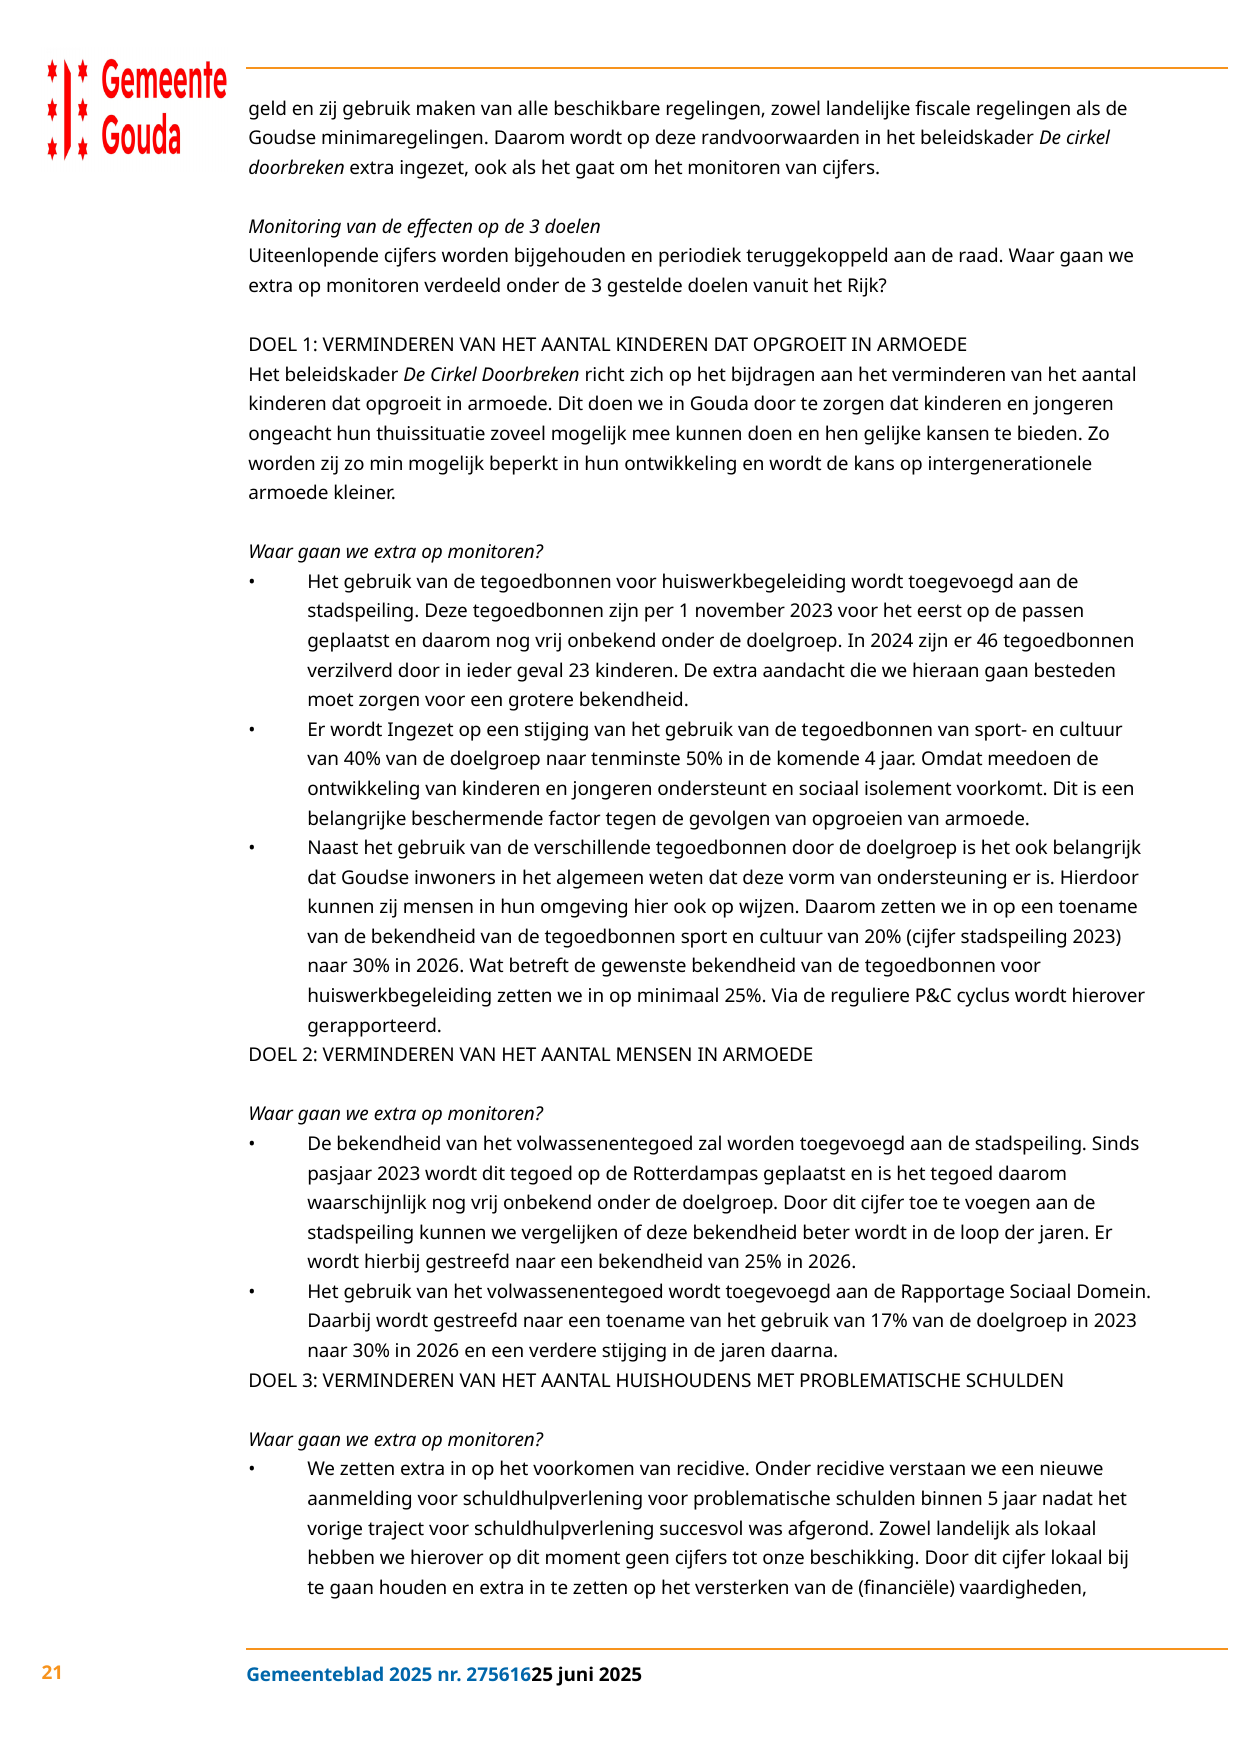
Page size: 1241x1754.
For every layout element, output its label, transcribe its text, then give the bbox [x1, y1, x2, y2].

text Het beleidskader De Cirkel Doorbreken richt zich op het bijdragen aan het verminderen van het aantal kinderen dat opgroeit in armoede. Dit doen we in Gouda door te zorgen dat kinderen en jongeren ongeacht hun thuissituatie zoveel mogelijk mee kunnen doen en hen gelijke kansen te bieden. Zo worden zij zo min mogelijk beperkt in hun ontwikkeling en wordt de kans op intergenerationele armoede kleiner. [248, 361, 1152, 505]
list Het gebruik van de tegoedbonnen voor huiswerkbegeleiding wordt toegevoegd aan de stadspeiling. Deze tegoedbonnen zijn per 1 november 2023 voor het eerst op de passen geplaatst en daarom nog vrij onbekend onder de doelgroep. In 2024 zijn er 46 tegoedbonnen verzilverd door in ieder geval 23 kinderen. De extra aandacht die we hieraan gaan besteden moet zorgen voor een grotere bekendheid. [248, 568, 1152, 712]
list De bekendheid van het volwassenentegoed zal worden toegevoegd aan de stadspeiling. Sinds pasjaar 2023 wordt dit tegoed op de Rotterdampas geplaatst en is het tegoed daarom waarschijnlijk nog vrij onbekend onder de doelgroep. Door dit cijfer toe te voegen aan de stadspeiling kunnen we vergelijken of deze bekendheid beter wordt in de loop der jaren. Er wordt hierbij gestreefd naar een bekendheid van 25% in 2026. [248, 1130, 1152, 1274]
list Naast het gebruik van de verschillende tegoedbonnen door de doelgroep is het ook belangrijk dat Goudse inwoners in het algemeen weten dat deze vorm van ondersteuning er is. Hierdoor kunnen zij mensen in hun omgeving hier ook op wijzen. Daarom zetten we in op een toename van de bekendheid van de tegoedbonnen sport en cultuur van 20% (cijfer stadspeiling 2023) naar 30% in 2026. Wat betreft de gewenste bekendheid van de tegoedbonnen voor huiswerkbegeleiding zetten we in op minimaal 25%. Via de reguliere P&C cyclus wordt hierover gerapporteerd. [248, 834, 1152, 1038]
text Waar gaan we extra op monitoren? [248, 538, 1152, 564]
text DOEL 1: VERMINDEREN VAN HET AANTAL KINDEREN DAT OPGROEIT IN ARMOEDE [248, 331, 1152, 357]
text Uiteenlopende cijfers worden bijgehouden en periodiek teruggekoppeld aan de raad. Waar gaan we extra op monitoren verdeeld onder de 3 gestelde doelen vanuit het Rijk? [248, 243, 1152, 298]
text Monitoring van de effecten op de 3 doelen [248, 213, 1152, 239]
text DOEL 2: VERMINDEREN VAN HET AANTAL MENSEN IN ARMOEDE [248, 1041, 1152, 1067]
list We zetten extra in op het voorkomen van recidive. Onder recidive verstaan we een nieuwe aanmelding voor schuldhulpverlening voor problematische schulden binnen 5 jaar nadat het vorige traject voor schuldhulpverlening succesvol was afgerond. Zowel landelijk als lokaal hebben we hierover op dit moment geen cijfers tot onze beschikking. Door dit cijfer lokaal bij te gaan houden en extra in te zetten op het versterken van de (financiële) vaardigheden, [248, 1456, 1152, 1600]
text geld en zij gebruik maken van alle beschikbare regelingen, zowel landelijke fiscale regelingen als de Goudse minimaregelingen. Daarom wordt op deze randvoorwaarden in het beleidskader De cirkel doorbreken extra ingezet, ook als het gaat om het monitoren van cijfers. [248, 95, 1152, 180]
list Er wordt Ingezet op een stijging van het gebruik van de tegoedbonnen van sport- en cultuur van 40% van de doelgroep naar tenminste 50% in de komende 4 jaar. Omdat meedoen de ontwikkeling van kinderen en jongeren ondersteunt en sociaal isolement voorkomt. Dit is een belangrijke beschermende factor tegen de gevolgen van opgroeien van armoede. [248, 716, 1152, 831]
text Waar gaan we extra op monitoren? [248, 1101, 1152, 1126]
list Het gebruik van het volwassenentegoed wordt toegevoegd aan de Rapportage Sociaal Domein. Daarbij wordt gestreefd naar een toename van het gebruik van 17% van de doelgroep in 2023 naar 30% in 2026 en een verdere stijging in de jaren daarna. [248, 1278, 1152, 1363]
picture [41, 47, 231, 172]
text DOEL 3: VERMINDEREN VAN HET AANTAL HUISHOUDENS MET PROBLEMATISCHE SCHULDEN [248, 1367, 1152, 1393]
text Waar gaan we extra op monitoren? [248, 1426, 1152, 1452]
